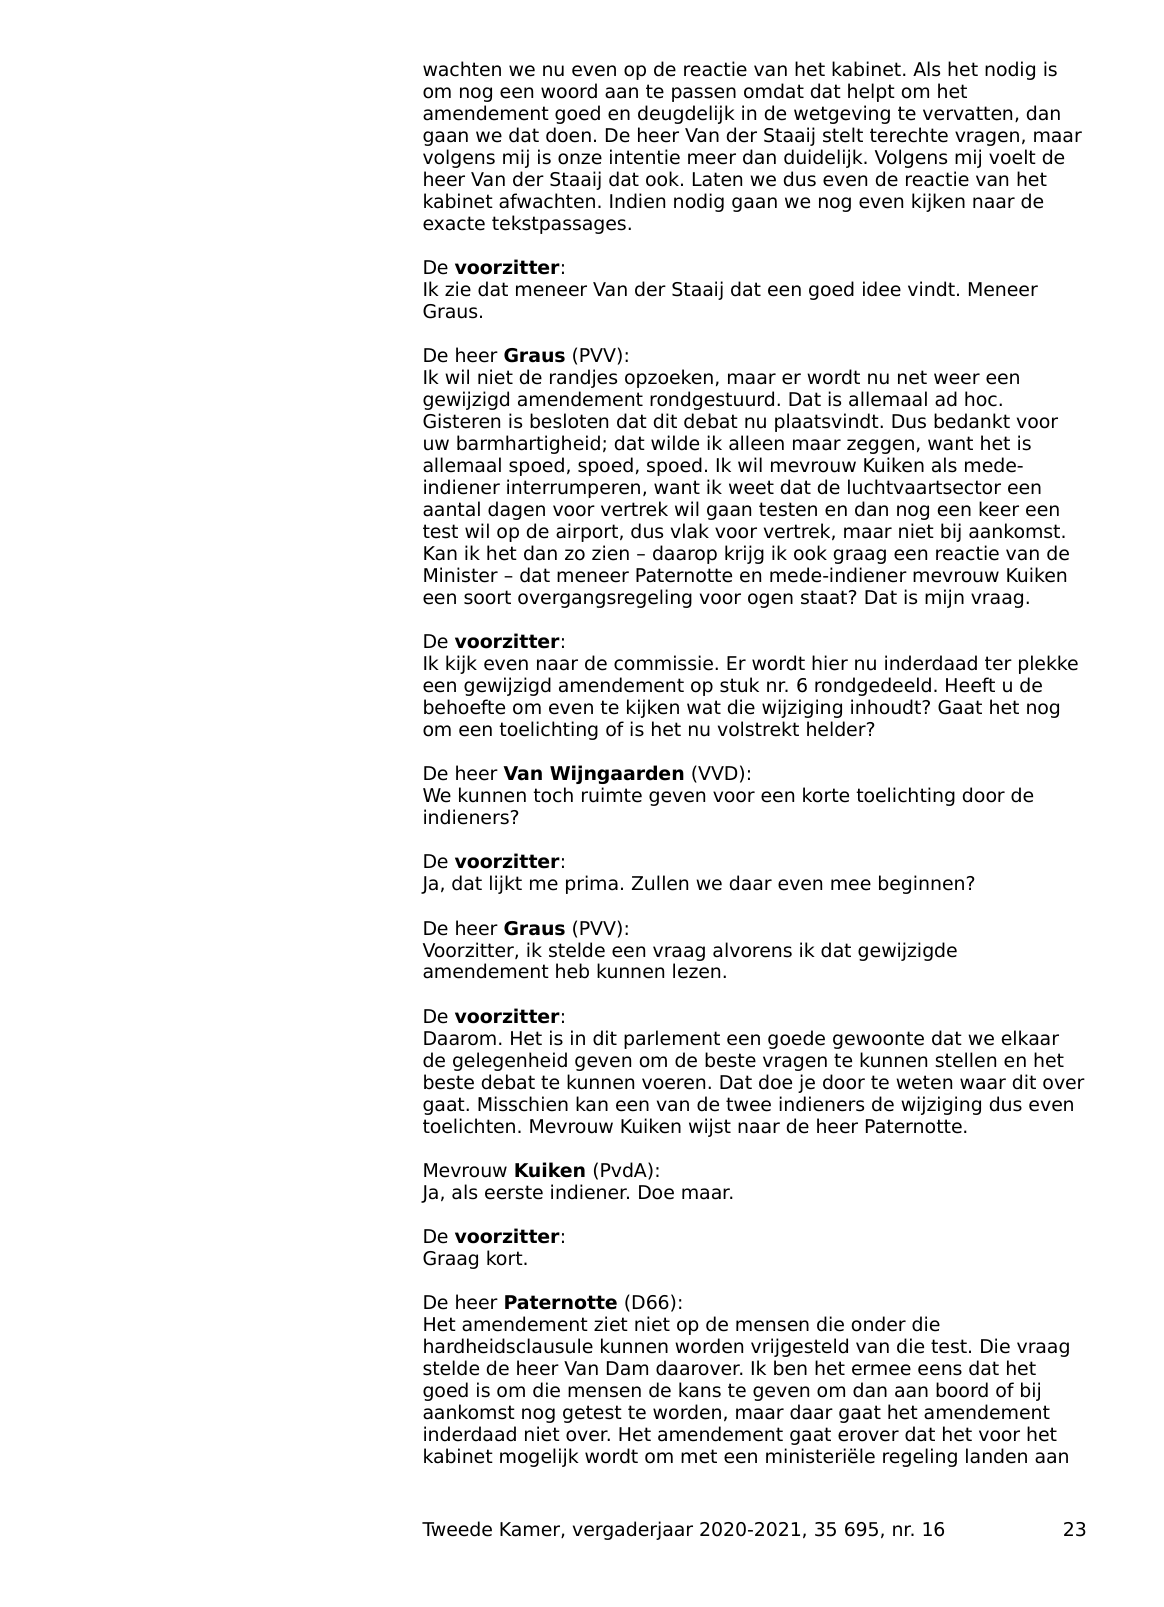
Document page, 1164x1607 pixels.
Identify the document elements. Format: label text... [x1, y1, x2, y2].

text De voorzitter: [422, 1006, 1087, 1028]
text wachten we nu even op de reactie van het kabinet. Als het nodig is om nog een woord aan te passen omdat dat helpt om het amendement goed en deugdelijk in de wetgeving te vervatten, dan gaan we dat doen. De heer Van der Staaij stelt terechte vragen, maar volgens mij is onze intentie meer dan duidelijk. Volgens mij voelt de heer Van der Staaij dat ook. Laten we dus even de reactie van het kabinet afwachten. Indien nodig gaan we nog even kijken naar de exacte tekstpassages. [422, 59, 1087, 235]
text De voorzitter: [422, 631, 1087, 653]
text Ik zie dat meneer Van der Staaij dat een goed idee vindt. Meneer Graus. [422, 279, 1087, 323]
text Graag kort. [422, 1248, 1087, 1270]
text De heer Paternotte (D66): [422, 1292, 1087, 1314]
text De heer Graus (PVV): [422, 345, 1087, 367]
text Het amendement ziet niet op de mensen die onder die hardheidsclausule kunnen worden vrijgesteld van die test. Die vraag stelde de heer Van Dam daarover. Ik ben het ermee eens dat het goed is om die mensen de kans te geven om dan aan boord of bij aankomst nog getest te worden, maar daar gaat het amendement inderdaad niet over. Het amendement gaat erover dat het voor het kabinet mogelijk wordt om met een ministeriële regeling landen aan [422, 1314, 1087, 1468]
text De voorzitter: [422, 851, 1087, 873]
text Mevrouw Kuiken (PvdA): [422, 1160, 1087, 1182]
text De voorzitter: [422, 257, 1087, 279]
text Ja, dat lijkt me prima. Zullen we daar even mee beginnen? [422, 873, 1087, 895]
text Daarom. Het is in dit parlement een goede gewoonte dat we elkaar de gelegenheid geven om de beste vragen te kunnen stellen en het beste debat te kunnen voeren. Dat doe je door te weten waar dit over gaat. Misschien kan een van de twee indieners de wijziging dus even toelichten. Mevrouw Kuiken wijst naar de heer Paternotte. [422, 1028, 1087, 1137]
text Ik wil niet de randjes opzoeken, maar er wordt nu net weer een gewijzigd amendement rondgestuurd. Dat is allemaal ad hoc. Gisteren is besloten dat dit debat nu plaatsvindt. Dus bedankt voor uw barmhartigheid; dat wilde ik alleen maar zeggen, want het is allemaal spoed, spoed, spoed. Ik wil mevrouw Kuiken als mede-indiener interrumperen, want ik weet dat de luchtvaartsector een aantal dagen voor vertrek wil gaan testen en dan nog een keer een test wil op de airport, dus vlak voor vertrek, maar niet bij aankomst. Kan ik het dan zo zien – daarop krijg ik ook graag een reactie van de Minister – dat meneer Paternotte en mede-indiener mevrouw Kuiken een soort overgangsregeling voor ogen staat? Dat is mijn vraag. [422, 367, 1087, 609]
text Ja, als eerste indiener. Doe maar. [422, 1182, 1087, 1204]
text De heer Van Wijngaarden (VVD): [422, 763, 1087, 785]
text We kunnen toch ruimte geven voor een korte toelichting door de indieners? [422, 785, 1087, 829]
text De voorzitter: [422, 1226, 1087, 1248]
text De heer Graus (PVV): [422, 917, 1087, 939]
text Voorzitter, ik stelde een vraag alvorens ik dat gewijzigde amendement heb kunnen lezen. [422, 939, 1087, 983]
text Ik kijk even naar de commissie. Er wordt hier nu inderdaad ter plekke een gewijzigd amendement op stuk nr. 6 rondgedeeld. Heeft u de behoefte om even te kijken wat die wijziging inhoudt? Gaat het nog om een toelichting of is het nu volstrekt helder? [422, 653, 1087, 741]
